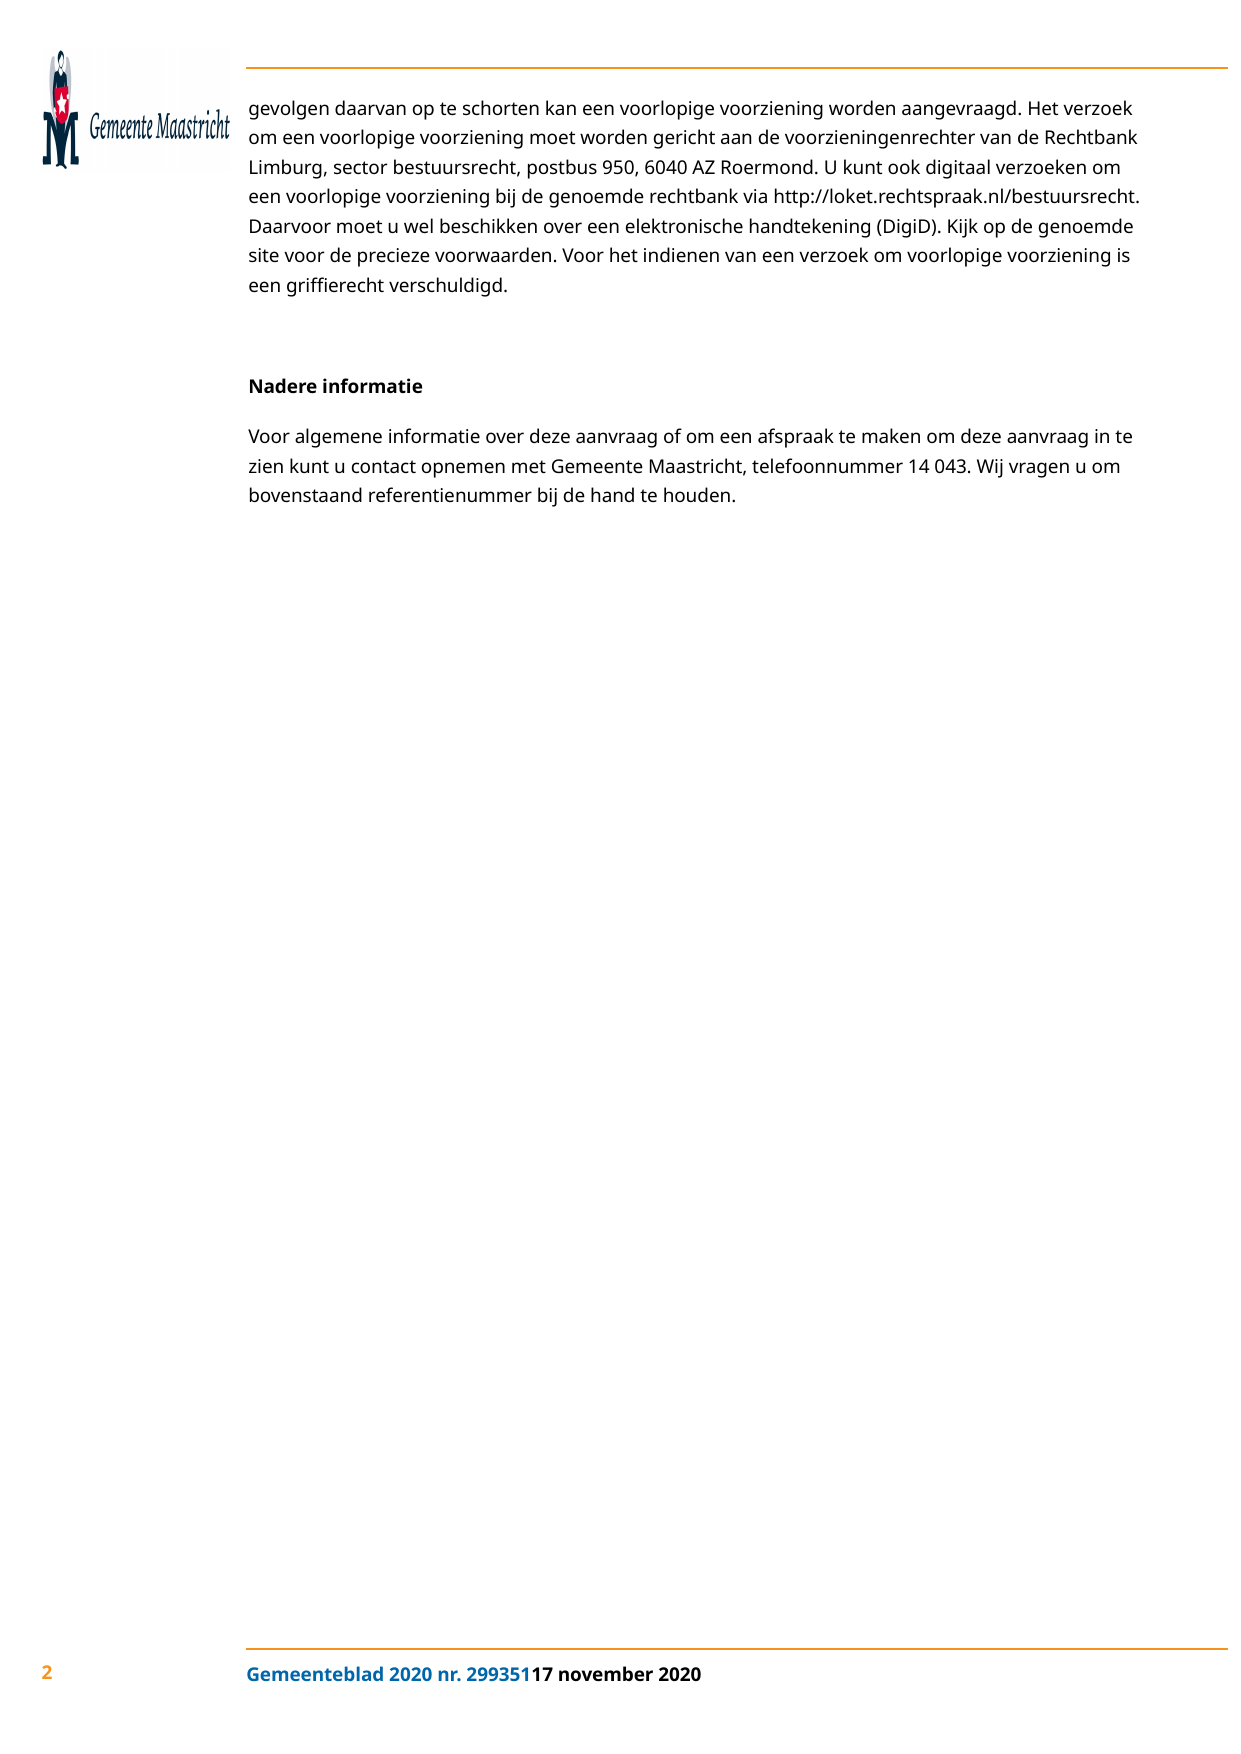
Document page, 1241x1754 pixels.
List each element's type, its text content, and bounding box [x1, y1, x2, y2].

picture [41, 47, 231, 172]
text gevolgen daarvan op te schorten kan een voorlopige voorziening worden aangevraagd. Het verzoek om een voorlopige voorziening moet worden gericht aan de voorzieningenrechter van de Rechtbank Limburg, sector bestuursrecht, postbus 950, 6040 AZ Roermond. U kunt ook digitaal verzoeken om een voorlopige voorziening bij de genoemde rechtbank via http://loket.rechtspraak.nl/bestuursrecht. Daarvoor moet u wel beschikken over een elektronische handtekening (DigiD). Kijk op de genoemde site voor de precieze voorwaarden. Voor het indienen van een verzoek om voorlopige voorziening is een griffierecht verschuldigd. [248, 95, 1152, 298]
text Voor algemene informatie over deze aanvraag of om een afspraak te maken om deze aanvraag in te zien kunt u contact opnemen met Gemeente Maastricht, telefoonnummer 14 043. Wij vragen u om bovenstaand referentienummer bij de hand te houden. [248, 423, 1152, 508]
text Nadere informatie [248, 373, 1152, 399]
